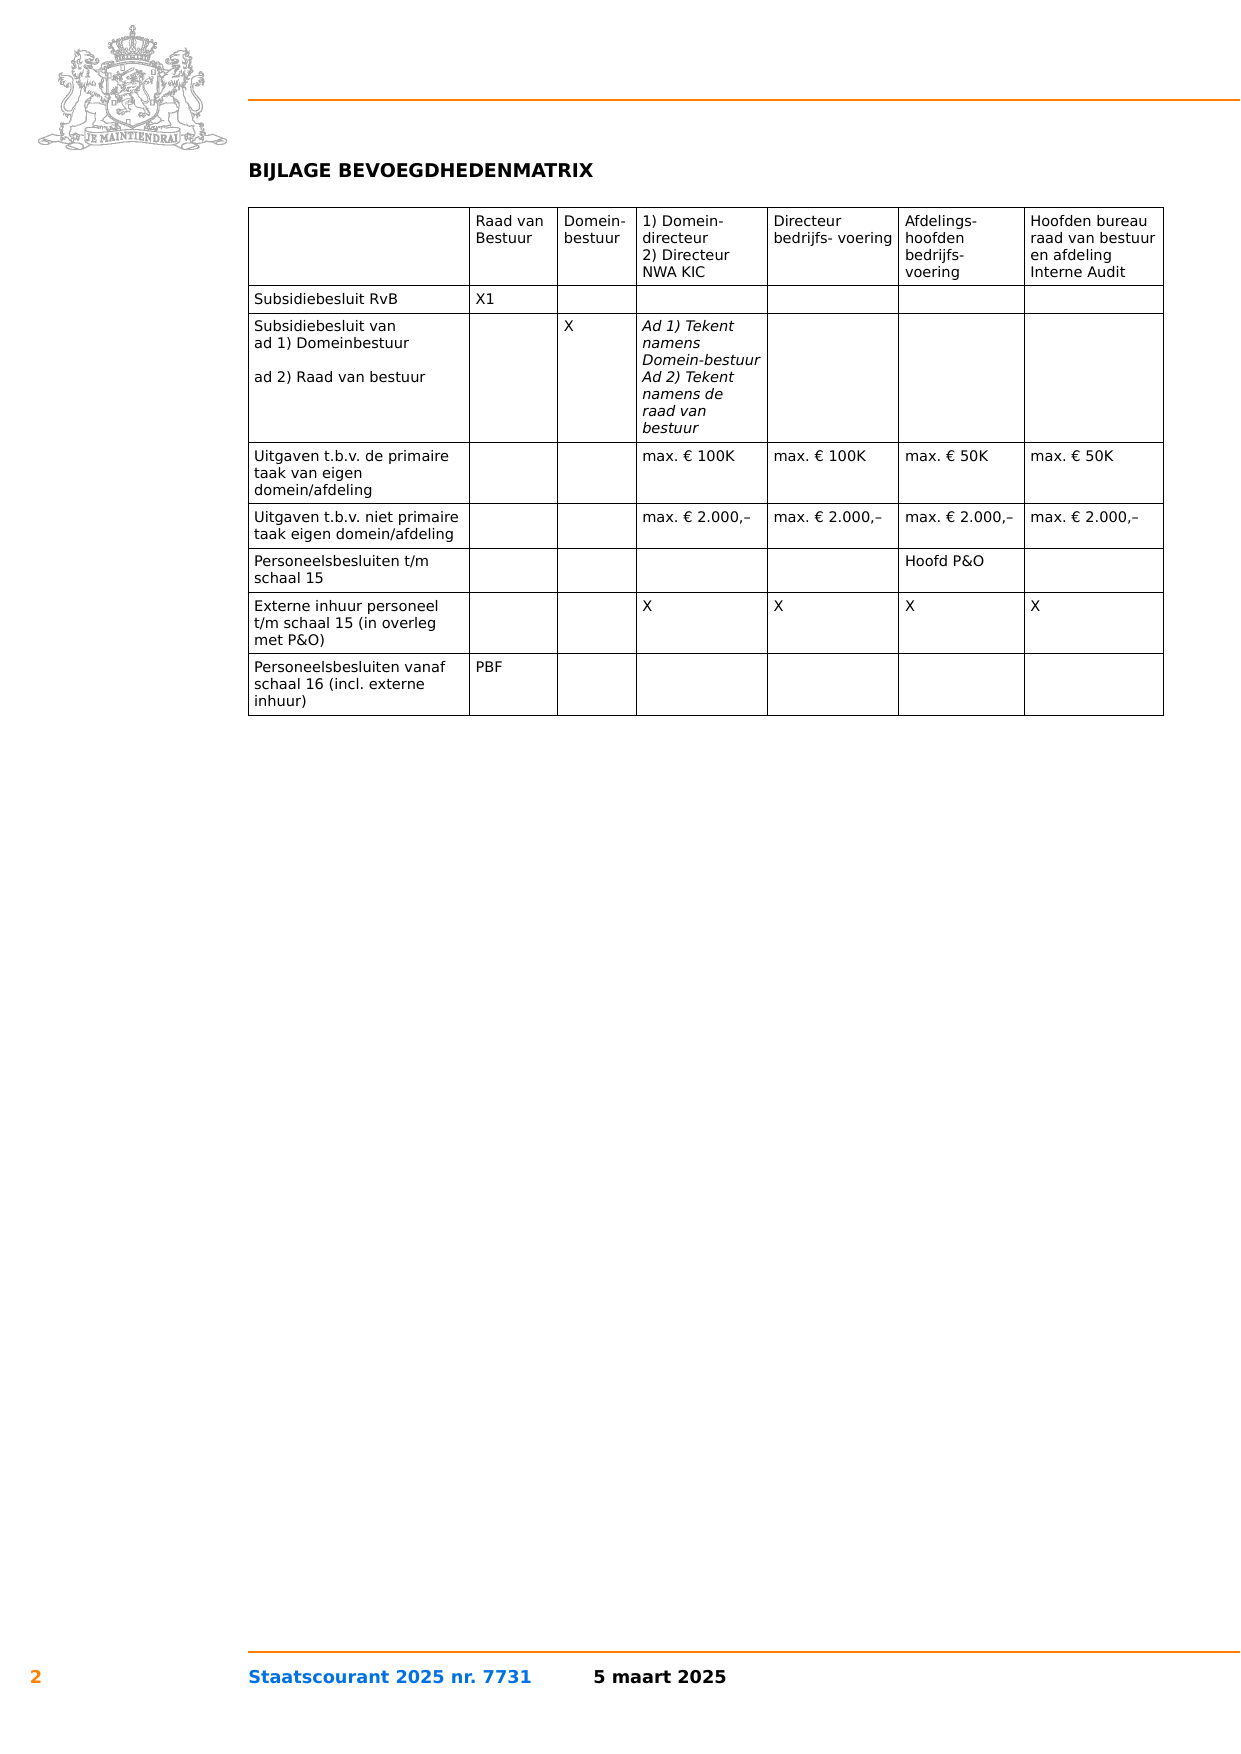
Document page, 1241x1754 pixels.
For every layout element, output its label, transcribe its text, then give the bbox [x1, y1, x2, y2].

table_cell max. € 100K [768, 443, 898, 503]
table_cell [558, 654, 636, 715]
table_cell ad 2) Raad van bestuur [249, 369, 469, 442]
table_cell max. € 2.000,– [637, 504, 767, 548]
table_cell [768, 369, 898, 442]
table_header Directeur bedrijfs- voering [768, 208, 898, 285]
table_cell [470, 549, 557, 592]
table_cell X [558, 314, 636, 369]
table_cell [768, 654, 898, 715]
table_cell Uitgaven t.b.v. de primaire taak van eigen domein/afdeling [249, 443, 469, 503]
table_cell [637, 549, 767, 592]
table_cell Uitgaven t.b.v. niet primaire taak eigen domein/afdeling [249, 504, 469, 548]
table_cell max. € 2.000,– [768, 504, 898, 548]
table_cell [558, 504, 636, 548]
table_cell Externe inhuur personeel t/m schaal 15 (in overleg met P&O) [249, 593, 469, 653]
table_cell X1 [470, 286, 557, 313]
table_cell Personeelsbesluiten vanaf schaal 16 (incl. externe inhuur) [249, 654, 469, 715]
picture [38, 25, 227, 150]
table_cell Personeelsbesluiten t/m schaal 15 [249, 549, 469, 592]
table_cell [1025, 314, 1163, 369]
table_cell [470, 504, 557, 548]
table_cell [768, 314, 898, 369]
table_cell [1025, 549, 1163, 592]
table_cell Hoofd P&O [899, 549, 1024, 592]
table_cell [899, 314, 1024, 369]
table_cell Subsidiebesluit van ad 1) Domeinbestuur [249, 314, 469, 369]
table_cell [637, 286, 767, 313]
table_cell X [1025, 593, 1163, 653]
table_cell X [768, 593, 898, 653]
table_cell max. € 50K [899, 443, 1024, 503]
table_cell [470, 369, 557, 442]
table_cell [1025, 286, 1163, 313]
table_cell [899, 369, 1024, 442]
table_cell X [637, 593, 767, 653]
table_cell max. € 2.000,– [899, 504, 1024, 548]
table_header Raad van Bestuur [470, 208, 557, 285]
table_cell Subsidiebesluit RvB [249, 286, 469, 313]
table_cell [558, 369, 636, 442]
table_cell [899, 654, 1024, 715]
table_cell X [899, 593, 1024, 653]
table_header Domein- bestuur [558, 208, 636, 285]
table_cell [558, 549, 636, 592]
table_cell [470, 314, 557, 369]
table_cell Ad 1) Tekent namens Domein-bestuur [637, 314, 767, 369]
table_cell [768, 286, 898, 313]
table_cell [899, 286, 1024, 313]
table_cell [470, 593, 557, 653]
table_header [249, 208, 469, 285]
subtitle BIJLAGE BEVOEGDHEDENMATRIX [248, 160, 1163, 182]
table_cell [768, 549, 898, 592]
table_cell max. € 50K [1025, 443, 1163, 503]
table_cell Ad 2) Tekent namens de raad van bestuur [637, 369, 767, 442]
table_header Hoofden bureau raad van bestuur en afdeling Interne Audit [1025, 208, 1163, 285]
table_header Afdelings- hoofden bedrijfs- voering [899, 208, 1024, 285]
table_cell [558, 593, 636, 653]
table_cell max. € 100K [637, 443, 767, 503]
table_cell [1025, 654, 1163, 715]
table_cell max. € 2.000,– [1025, 504, 1163, 548]
table_cell PBF [470, 654, 557, 715]
table_cell [558, 286, 636, 313]
table_cell [470, 443, 557, 503]
table_cell [637, 654, 767, 715]
table_cell [558, 443, 636, 503]
table_cell [1025, 369, 1163, 442]
table_header 1) Domein- directeur 2) Directeur NWA KIC [637, 208, 767, 285]
